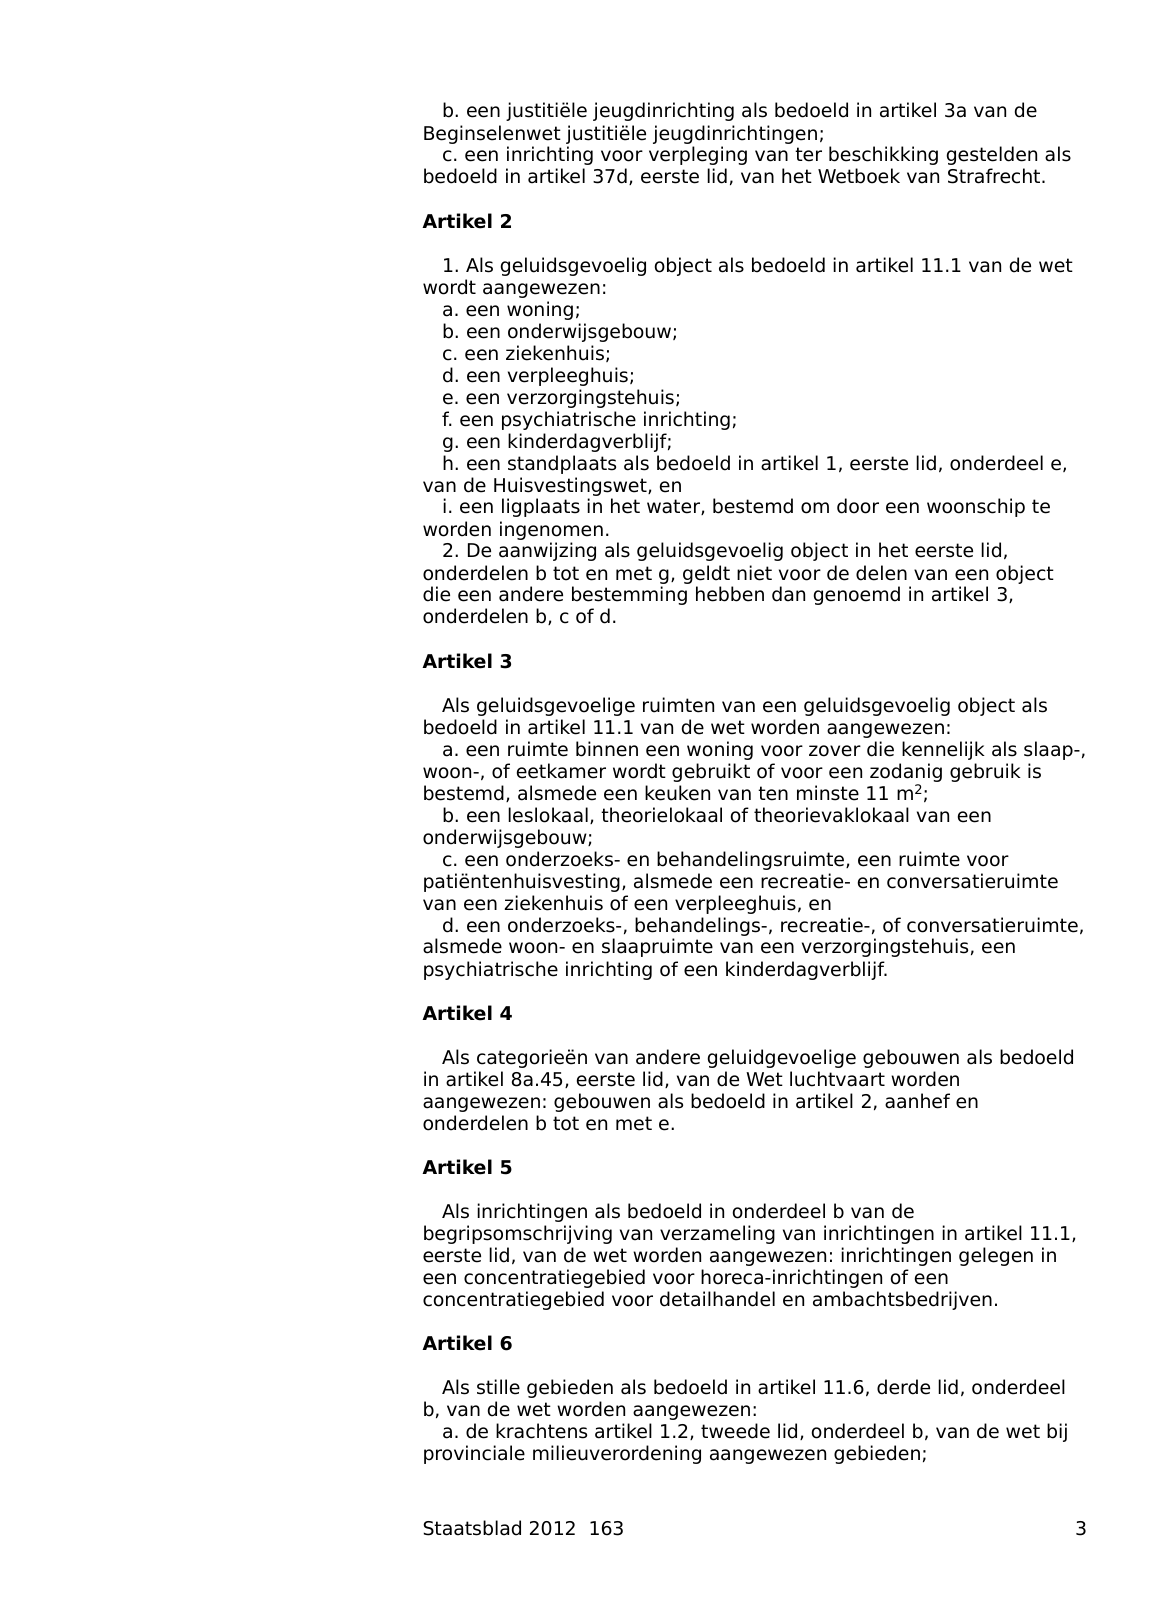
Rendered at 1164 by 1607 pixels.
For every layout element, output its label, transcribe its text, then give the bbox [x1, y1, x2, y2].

text Als geluidsgevoelige ruimten van een geluidsgevoelig object als bedoeld in artikel 11.1 van de wet worden aangewezen: [422, 695, 1087, 739]
subtitle Artikel 6 [422, 1333, 1087, 1355]
text 2. De aanwijzing als geluidsgevoelig object in het eerste lid, onderdelen b tot en met g, geldt niet voor de delen van een object die een andere bestemming hebben dan genoemd in artikel 3, onderdelen b, c of d. [422, 540, 1087, 628]
text c. een ziekenhuis; [422, 343, 1087, 364]
text d. een verpleeghuis; [422, 364, 1087, 387]
text c. een inrichting voor verpleging van ter beschikking gestelden als bedoeld in artikel 37d, eerste lid, van het Wetboek van Strafrecht. [422, 144, 1087, 188]
text a. de krachtens artikel 1.2, tweede lid, onderdeel b, van de wet bij provinciale milieuverordening aangewezen gebieden; [422, 1421, 1087, 1465]
text b. een onderwijsgebouw; [422, 321, 1087, 343]
text a. een woning; [422, 299, 1087, 321]
text Als categorieën van andere geluidgevoelige gebouwen als bedoeld in artikel 8a.45, eerste lid, van de Wet luchtvaart worden aangewezen: gebouwen als bedoeld in artikel 2, aanhef en onderdelen b tot en met e. [422, 1047, 1087, 1135]
subtitle Artikel 3 [422, 651, 1087, 672]
text h. een standplaats als bedoeld in artikel 1, eerste lid, onderdeel e, van de Huisvestingswet, en [422, 452, 1087, 496]
text i. een ligplaats in het water, bestemd om door een woonschip te worden ingenomen. [422, 496, 1087, 540]
text d. een onderzoeks-, behandelings-, recreatie-, of conversatieruimte, alsmede woon- en slaapruimte van een verzorgingstehuis, een psychiatrische inrichting of een kinderdagverblijf. [422, 914, 1087, 980]
subtitle Artikel 5 [422, 1157, 1087, 1179]
subtitle Artikel 4 [422, 1003, 1087, 1024]
text 1. Als geluidsgevoelig object als bedoeld in artikel 11.1 van de wet wordt aangewezen: [422, 255, 1087, 299]
text b. een leslokaal, theorielokaal of theorievaklokaal van een onderwijsgebouw; [422, 804, 1087, 848]
text Als stille gebieden als bedoeld in artikel 11.6, derde lid, onderdeel b, van de wet worden aangewezen: [422, 1377, 1087, 1421]
text f. een psychiatrische inrichting; [422, 408, 1087, 431]
text e. een verzorgingstehuis; [422, 387, 1087, 408]
subtitle Artikel 2 [422, 211, 1087, 232]
text b. een justitiële jeugdinrichting als bedoeld in artikel 3a van de Beginselenwet justitiële jeugdinrichtingen; [422, 100, 1087, 144]
text c. een onderzoeks- en behandelingsruimte, een ruimte voor patiëntenhuisvesting, alsmede een recreatie- en conversatieruimte van een ziekenhuis of een verpleeghuis, en [422, 848, 1087, 914]
text g. een kinderdagverblijf; [422, 431, 1087, 452]
text Als inrichtingen als bedoeld in onderdeel b van de begripsomschrijving van verzameling van inrichtingen in artikel 11.1, eerste lid, van de wet worden aangewezen: inrichtingen gelegen in een concentratiegebied voor horeca-inrichtingen of een concentratiegebied voor detailhandel en ambachtsbedrijven. [422, 1201, 1087, 1311]
text a. een ruimte binnen een woning voor zover die kennelijk als slaap-, woon-, of eetkamer wordt gebruikt of voor een zodanig gebruik is bestemd, alsmede een keuken van ten minste 11 m2; [422, 739, 1087, 804]
